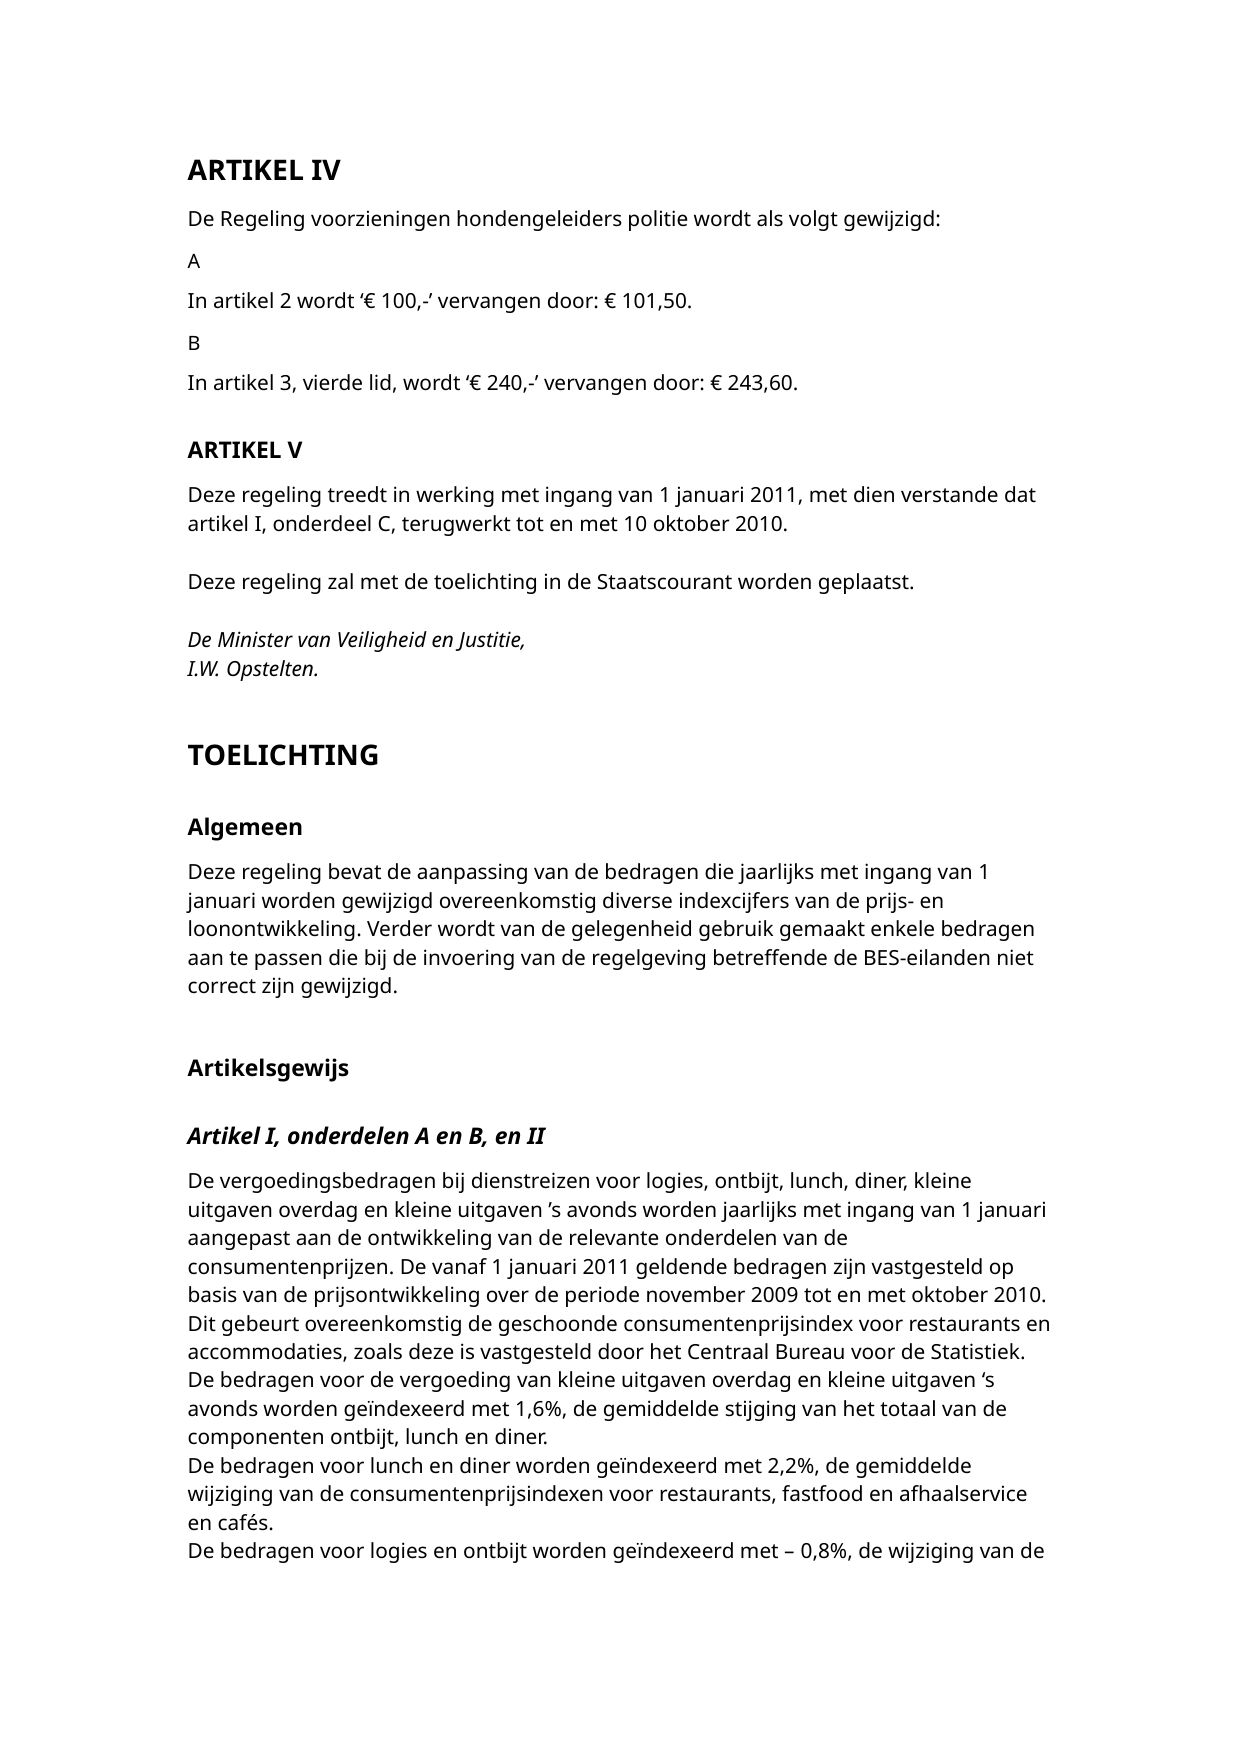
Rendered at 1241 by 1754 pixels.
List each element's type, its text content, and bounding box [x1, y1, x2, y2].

subtitle TOELICHTING [187, 735, 1053, 773]
text A [187, 247, 1053, 274]
text In artikel 3, vierde lid, wordt ‘€ 240,-’ vervangen door: € 243,60. [187, 368, 1053, 396]
text B [187, 329, 1053, 356]
text De bedragen voor de vergoeding van kleine uitgaven overdag en kleine uitgaven ‘s avonds worden geïndexeerd met 1,6%, de gemiddelde stijging van het totaal van de componenten ontbijt, lunch en diner. [187, 1366, 1053, 1451]
subtitle ARTIKEL V [187, 434, 1053, 465]
text Deze regeling treedt in werking met ingang van 1 januari 2011, met dien verstande dat artikel I, onderdeel C, terugwerkt tot en met 10 oktober 2010. [187, 480, 1053, 537]
subtitle Artikel I, onderdelen A en B, en II [187, 1120, 1053, 1151]
text De bedragen voor logies en ontbijt worden geïndexeerd met – 0,8%, de wijziging van de [187, 1536, 1053, 1564]
subtitle Algemeen [187, 811, 1053, 842]
text De Regeling voorzieningen hondengeleiders politie wordt als volgt gewijzigd: [187, 204, 1053, 232]
text Deze regeling zal met de toelichting in de Staatscourant worden geplaatst. [187, 567, 1053, 596]
text De bedragen voor lunch en diner worden geïndexeerd met 2,2%, de gemiddelde wijziging van de consumentenprijsindexen voor restaurants, fastfood en afhaalservice en cafés. [187, 1451, 1053, 1536]
subtitle ARTIKEL IV [187, 150, 1053, 189]
text De vergoedingsbedragen bij dienstreizen voor logies, ontbijt, lunch, diner, kleine uitgaven overdag en kleine uitgaven ’s avonds worden jaarlijks met ingang van 1 januari aangepast aan de ontwikkeling van de relevante onderdelen van de consumentenprijzen. De vanaf 1 januari 2011 geldende bedragen zijn vastgesteld op basis van de prijsontwikkeling over de periode november 2009 tot en met oktober 2010. Dit gebeurt overeenkomstig de geschoonde consumentenprijsindex voor restaurants en accommodaties, zoals deze is vastgesteld door het Centraal Bureau voor de Statistiek. [187, 1166, 1053, 1366]
subtitle Artikelsgewijs [187, 1051, 1053, 1083]
text In artikel 2 wordt ‘€ 100,-’ vervangen door: € 101,50. [187, 286, 1053, 314]
text I.W. Opstelten. [187, 654, 1053, 682]
text Deze regeling bevat de aanpassing van de bedragen die jaarlijks met ingang van 1 januari worden gewijzigd overeenkomstig diverse indexcijfers van de prijs- en loonontwikkeling. Verder wordt van de gelegenheid gebruik gemaakt enkele bedragen aan te passen die bij de invoering van de regelgeving betreffende de BES-eilanden niet correct zijn gewijzigd. [187, 857, 1053, 999]
text De Minister van Veiligheid en Justitie, [187, 626, 1053, 654]
